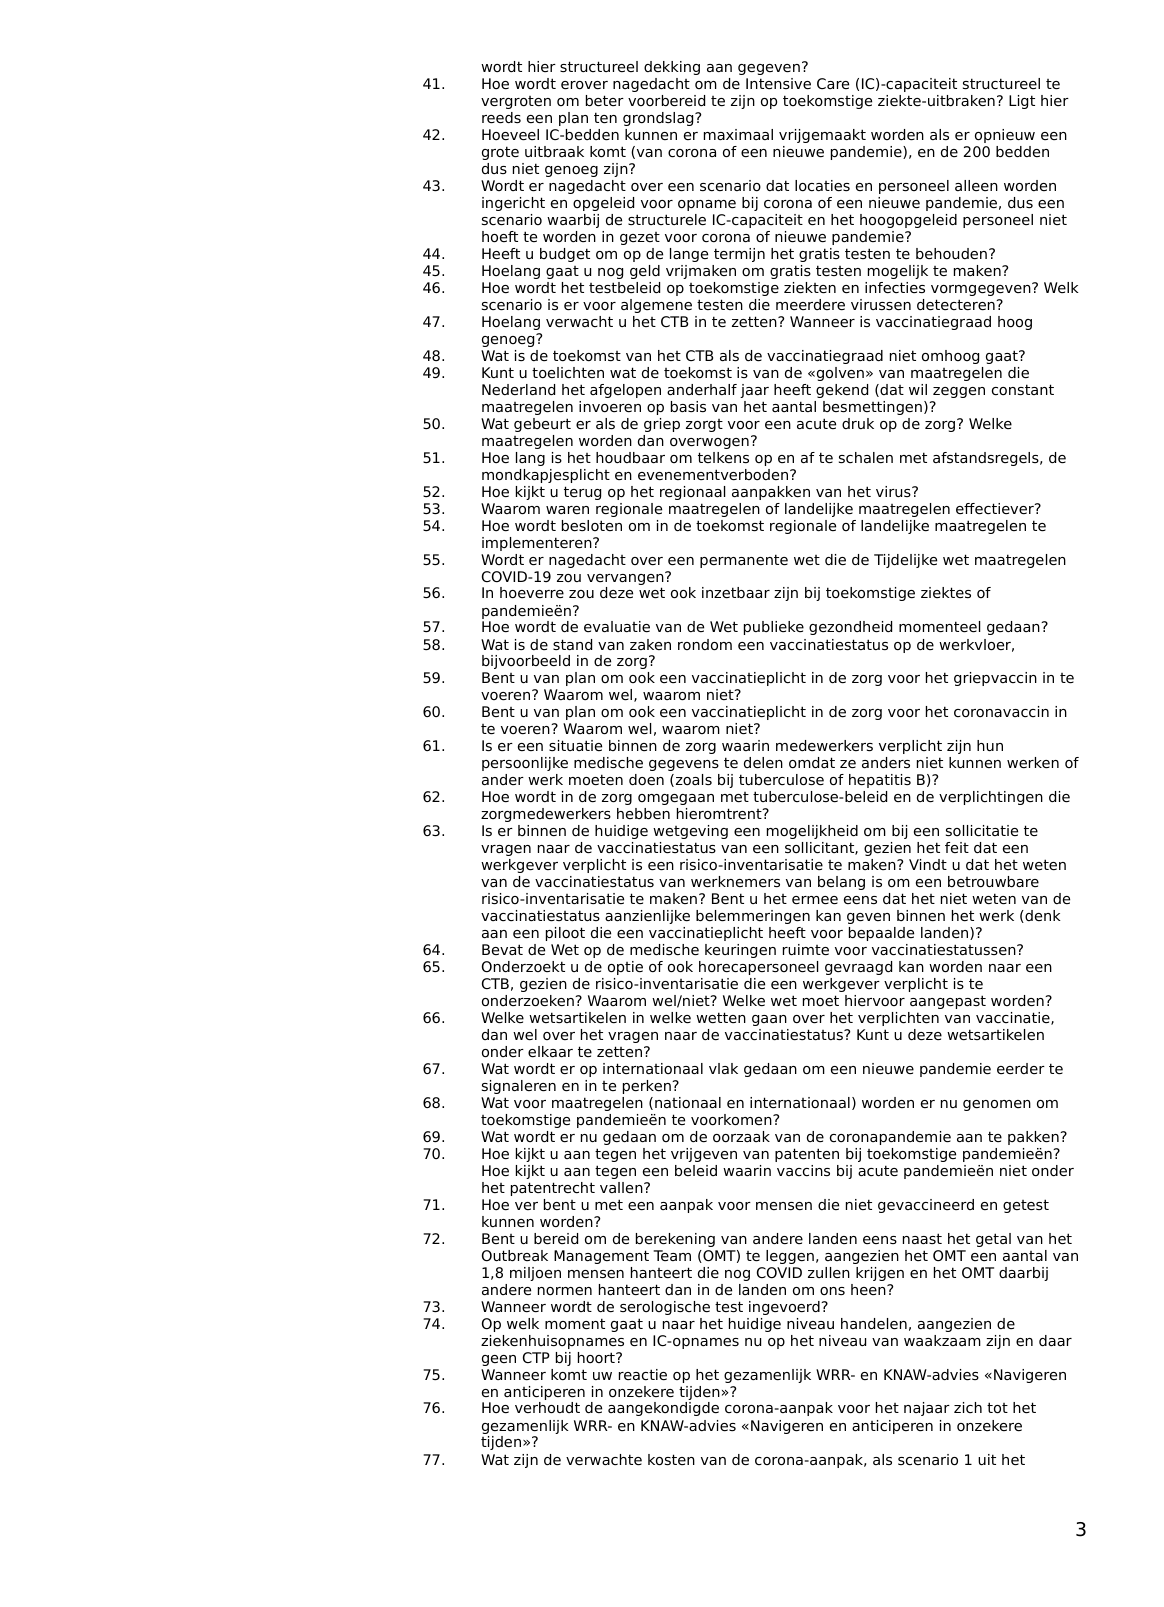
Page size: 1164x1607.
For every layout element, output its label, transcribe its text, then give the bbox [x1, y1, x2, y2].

table_cell Bent u bereid om de berekening van andere landen eens naast het getal van het Outbreak Management Team (OMT) te leggen, aangezien het OMT een aantal van 1,8 miljoen mensen hanteert die nog COVID zullen krijgen en het OMT daarbij andere normen hanteert dan in de landen om ons heen? [475, 1231, 1087, 1298]
table_cell 73. [422, 1299, 475, 1316]
table_cell Hoe wordt erover nagedacht om de Intensive Care (IC)-capaciteit structureel te vergroten om beter voorbereid te zijn op toekomstige ziekte-uitbraken? Ligt hier reeds een plan ten grondslag? [475, 76, 1087, 127]
table_cell 67. [422, 1061, 475, 1095]
table_cell 66. [422, 1010, 475, 1061]
table_cell Welke wetsartikelen in welke wetten gaan over het verplichten van vaccinatie, dan wel over het vragen naar de vaccinatiestatus? Kunt u deze wetsartikelen onder elkaar te zetten? [475, 1010, 1087, 1061]
table_cell Wordt er nagedacht over een scenario dat locaties en personeel alleen worden ingericht en opgeleid voor opname bij corona of een nieuwe pandemie, dus een scenario waarbij de structurele IC-capaciteit en het hoogopgeleid personeel niet hoeft te worden in gezet voor corona of nieuwe pandemie? [475, 178, 1087, 246]
table_cell 60. [422, 704, 475, 738]
table_cell 72. [422, 1231, 475, 1298]
table_cell Wordt er nagedacht over een permanente wet die de Tijdelijke wet maatregelen COVID-19 zou vervangen? [475, 551, 1087, 585]
table_cell 41. [422, 76, 475, 127]
table_cell 50. [422, 416, 475, 449]
table_cell 62. [422, 789, 475, 823]
table_cell [422, 59, 475, 76]
table_cell wordt hier structureel dekking aan gegeven? [475, 59, 1087, 76]
table_cell 51. [422, 450, 475, 483]
table_cell 52. [422, 484, 475, 501]
table_cell 47. [422, 314, 475, 348]
table_cell 70. [422, 1146, 475, 1197]
table_cell Hoe wordt het testbeleid op toekomstige ziekten en infecties vormgegeven? Welk scenario is er voor algemene testen die meerdere virussen detecteren? [475, 280, 1087, 314]
table_cell Wanneer wordt de serologische test ingevoerd? [475, 1299, 1087, 1316]
table_cell 43. [422, 178, 475, 246]
table_cell 77. [422, 1451, 475, 1468]
table_cell Wat wordt er op internationaal vlak gedaan om een nieuwe pandemie eerder te signaleren en in te perken? [475, 1061, 1087, 1095]
table_cell 49. [422, 365, 475, 416]
table_cell Waarom waren regionale maatregelen of landelijke maatregelen effectiever? [475, 501, 1087, 517]
table_cell Hoeveel IC-bedden kunnen er maximaal vrijgemaakt worden als er opnieuw een grote uitbraak komt (van corona of een nieuwe pandemie), en de 200 bedden dus niet genoeg zijn? [475, 127, 1087, 178]
table_cell Bent u van plan om ook een vaccinatieplicht in de zorg voor het coronavaccin in te voeren? Waarom wel, waarom niet? [475, 704, 1087, 738]
table_cell 53. [422, 501, 475, 517]
table_cell 64. [422, 942, 475, 959]
table_cell 42. [422, 127, 475, 178]
table_cell 68. [422, 1095, 475, 1129]
table_cell 56. [422, 585, 475, 619]
table_cell In hoeverre zou deze wet ook inzetbaar zijn bij toekomstige ziektes of pandemieën? [475, 585, 1087, 619]
table_cell Onderzoekt u de optie of ook horecapersoneel gevraagd kan worden naar een CTB, gezien de risico-inventarisatie die een werkgever verplicht is te onderzoeken? Waarom wel/niet? Welke wet moet hiervoor aangepast worden? [475, 959, 1087, 1010]
table_cell 58. [422, 636, 475, 670]
table_cell Hoe ver bent u met een aanpak voor mensen die niet gevaccineerd en getest kunnen worden? [475, 1197, 1087, 1231]
table_cell Hoelang verwacht u het CTB in te zetten? Wanneer is vaccinatiegraad hoog genoeg? [475, 314, 1087, 348]
table_cell Wat is de stand van zaken rondom een vaccinatiestatus op de werkvloer, bijvoorbeeld in de zorg? [475, 636, 1087, 670]
table_cell Is er een situatie binnen de zorg waarin medewerkers verplicht zijn hun persoonlijke medische gegevens te delen omdat ze anders niet kunnen werken of ander werk moeten doen (zoals bij tuberculose of hepatitis B)? [475, 738, 1087, 789]
table_cell Hoe wordt besloten om in de toekomst regionale of landelijke maatregelen te implementeren? [475, 518, 1087, 551]
table_cell 71. [422, 1197, 475, 1231]
table_cell Hoe kijkt u aan tegen het vrijgeven van patenten bij toekomstige pandemieën? Hoe kijkt u aan tegen een beleid waarin vaccins bij acute pandemieën niet onder het patentrecht vallen? [475, 1146, 1087, 1197]
table_cell 45. [422, 263, 475, 280]
table_cell Hoe kijkt u terug op het regionaal aanpakken van het virus? [475, 484, 1087, 501]
table_cell Hoe wordt de evaluatie van de Wet publieke gezondheid momenteel gedaan? [475, 619, 1087, 636]
table_cell Wat zijn de verwachte kosten van de corona-aanpak, als scenario 1 uit het [475, 1451, 1087, 1468]
table_cell Hoelang gaat u nog geld vrijmaken om gratis testen mogelijk te maken? [475, 263, 1087, 280]
table_cell 74. [422, 1316, 475, 1366]
table_cell 46. [422, 280, 475, 314]
table_cell 57. [422, 619, 475, 636]
table_cell Wat gebeurt er als de griep zorgt voor een acute druk op de zorg? Welke maatregelen worden dan overwogen? [475, 416, 1087, 449]
table_cell 61. [422, 738, 475, 789]
table_cell Hoe verhoudt de aangekondigde corona-aanpak voor het najaar zich tot het gezamenlijk WRR- en KNAW-advies «Navigeren en anticiperen in onzekere tijden»? [475, 1400, 1087, 1451]
table_cell Wat wordt er nu gedaan om de oorzaak van de coronapandemie aan te pakken? [475, 1129, 1087, 1146]
table_cell 75. [422, 1366, 475, 1400]
table_cell Op welk moment gaat u naar het huidige niveau handelen, aangezien de ziekenhuisopnames en IC-opnames nu op het niveau van waakzaam zijn en daar geen CTP bij hoort? [475, 1316, 1087, 1366]
table_cell Wat is de toekomst van het CTB als de vaccinatiegraad niet omhoog gaat? [475, 348, 1087, 365]
table_cell Bent u van plan om ook een vaccinatieplicht in de zorg voor het griepvaccin in te voeren? Waarom wel, waarom niet? [475, 670, 1087, 704]
table_cell 55. [422, 551, 475, 585]
table_cell Heeft u budget om op de lange termijn het gratis testen te behouden? [475, 246, 1087, 263]
table_cell Is er binnen de huidige wetgeving een mogelijkheid om bij een sollicitatie te vragen naar de vaccinatiestatus van een sollicitant, gezien het feit dat een werkgever verplicht is een risico-inventarisatie te maken? Vindt u dat het weten van de vaccinatiestatus van werknemers van belang is om een betrouwbare risico-inventarisatie te maken? Bent u het ermee eens dat het niet weten van de vaccinatiestatus aanzienlijke belemmeringen kan geven binnen het werk (denk aan een piloot die een vaccinatieplicht heeft voor bepaalde landen)? [475, 823, 1087, 942]
table_cell 76. [422, 1400, 475, 1451]
table_cell 63. [422, 823, 475, 942]
table_cell Wat voor maatregelen (nationaal en internationaal) worden er nu genomen om toekomstige pandemieën te voorkomen? [475, 1095, 1087, 1129]
table_cell 65. [422, 959, 475, 1010]
table_cell Hoe wordt in de zorg omgegaan met tuberculose-beleid en de verplichtingen die zorgmedewerkers hebben hieromtrent? [475, 789, 1087, 823]
table_cell 54. [422, 518, 475, 551]
table_cell Bevat de Wet op de medische keuringen ruimte voor vaccinatiestatussen? [475, 942, 1087, 959]
table_cell Kunt u toelichten wat de toekomst is van de «golven» van maatregelen die Nederland het afgelopen anderhalf jaar heeft gekend (dat wil zeggen constant maatregelen invoeren op basis van het aantal besmettingen)? [475, 365, 1087, 416]
table_cell 44. [422, 246, 475, 263]
table_cell 59. [422, 670, 475, 704]
table_cell Hoe lang is het houdbaar om telkens op en af te schalen met afstandsregels, de mondkapjesplicht en evenementverboden? [475, 450, 1087, 483]
table_cell 48. [422, 348, 475, 365]
table_cell Wanneer komt uw reactie op het gezamenlijk WRR- en KNAW-advies «Navigeren en anticiperen in onzekere tijden»? [475, 1366, 1087, 1400]
table_cell 69. [422, 1129, 475, 1146]
